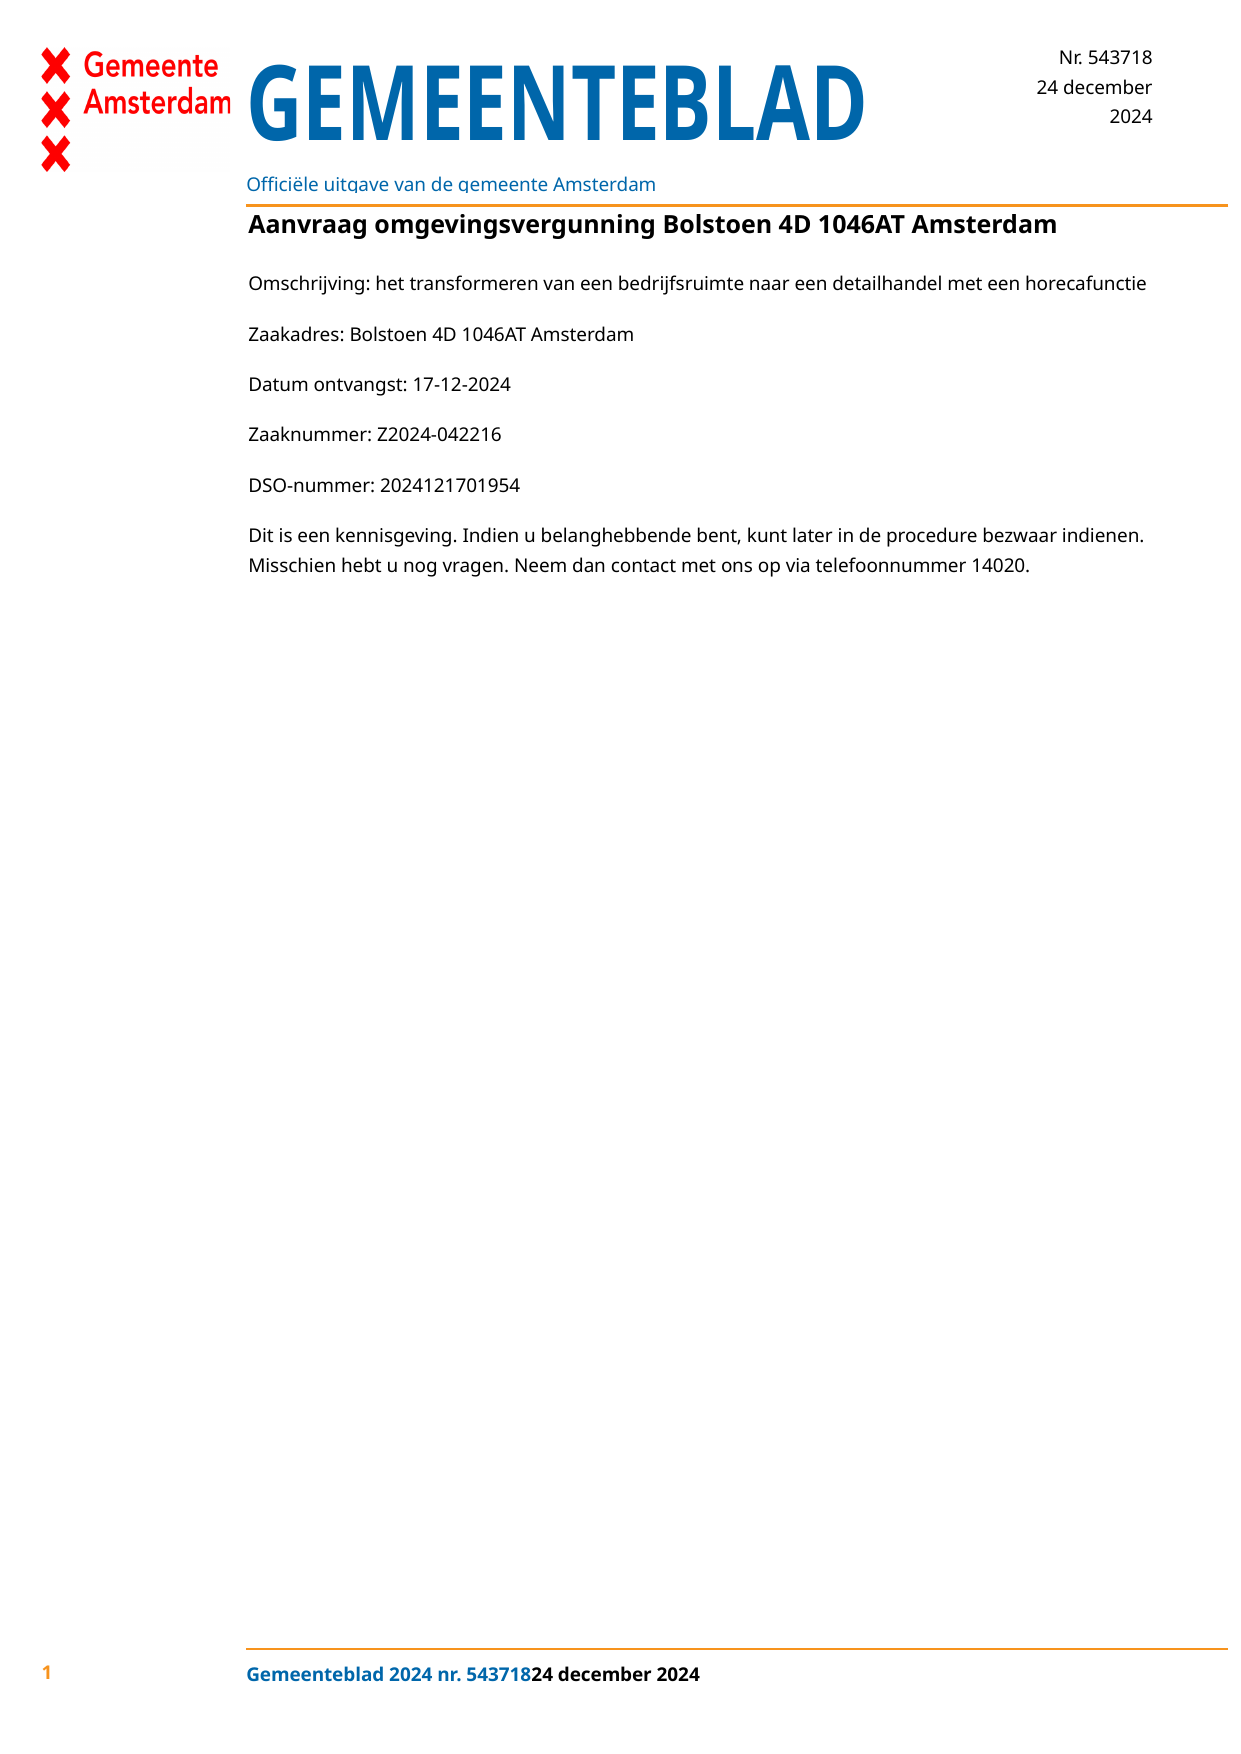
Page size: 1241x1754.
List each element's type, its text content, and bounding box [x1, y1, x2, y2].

text Zaaknummer: Z2024-042216 [248, 422, 1152, 447]
text Zaakadres: Bolstoen 4D 1046AT Amsterdam [248, 321, 1152, 346]
text Datum ontvangst: 17-12-2024 [248, 371, 1152, 397]
picture [41, 47, 231, 172]
text Aanvraag omgevingsvergunning Bolstoen 4D 1046AT Amsterdam [248, 207, 1152, 241]
text Omschrijving: het transformeren van een bedrijfsruimte naar een detailhandel met een horecafunctie [248, 270, 1152, 296]
text DSO-nummer: 2024121701954 [248, 472, 1152, 498]
text Dit is een kennisgeving. Indien u belanghebbende bent, kunt later in de procedure bezwaar indienen. Misschien hebt u nog vragen. Neem dan contact met ons op via telefoonnummer 14020. [248, 522, 1152, 578]
